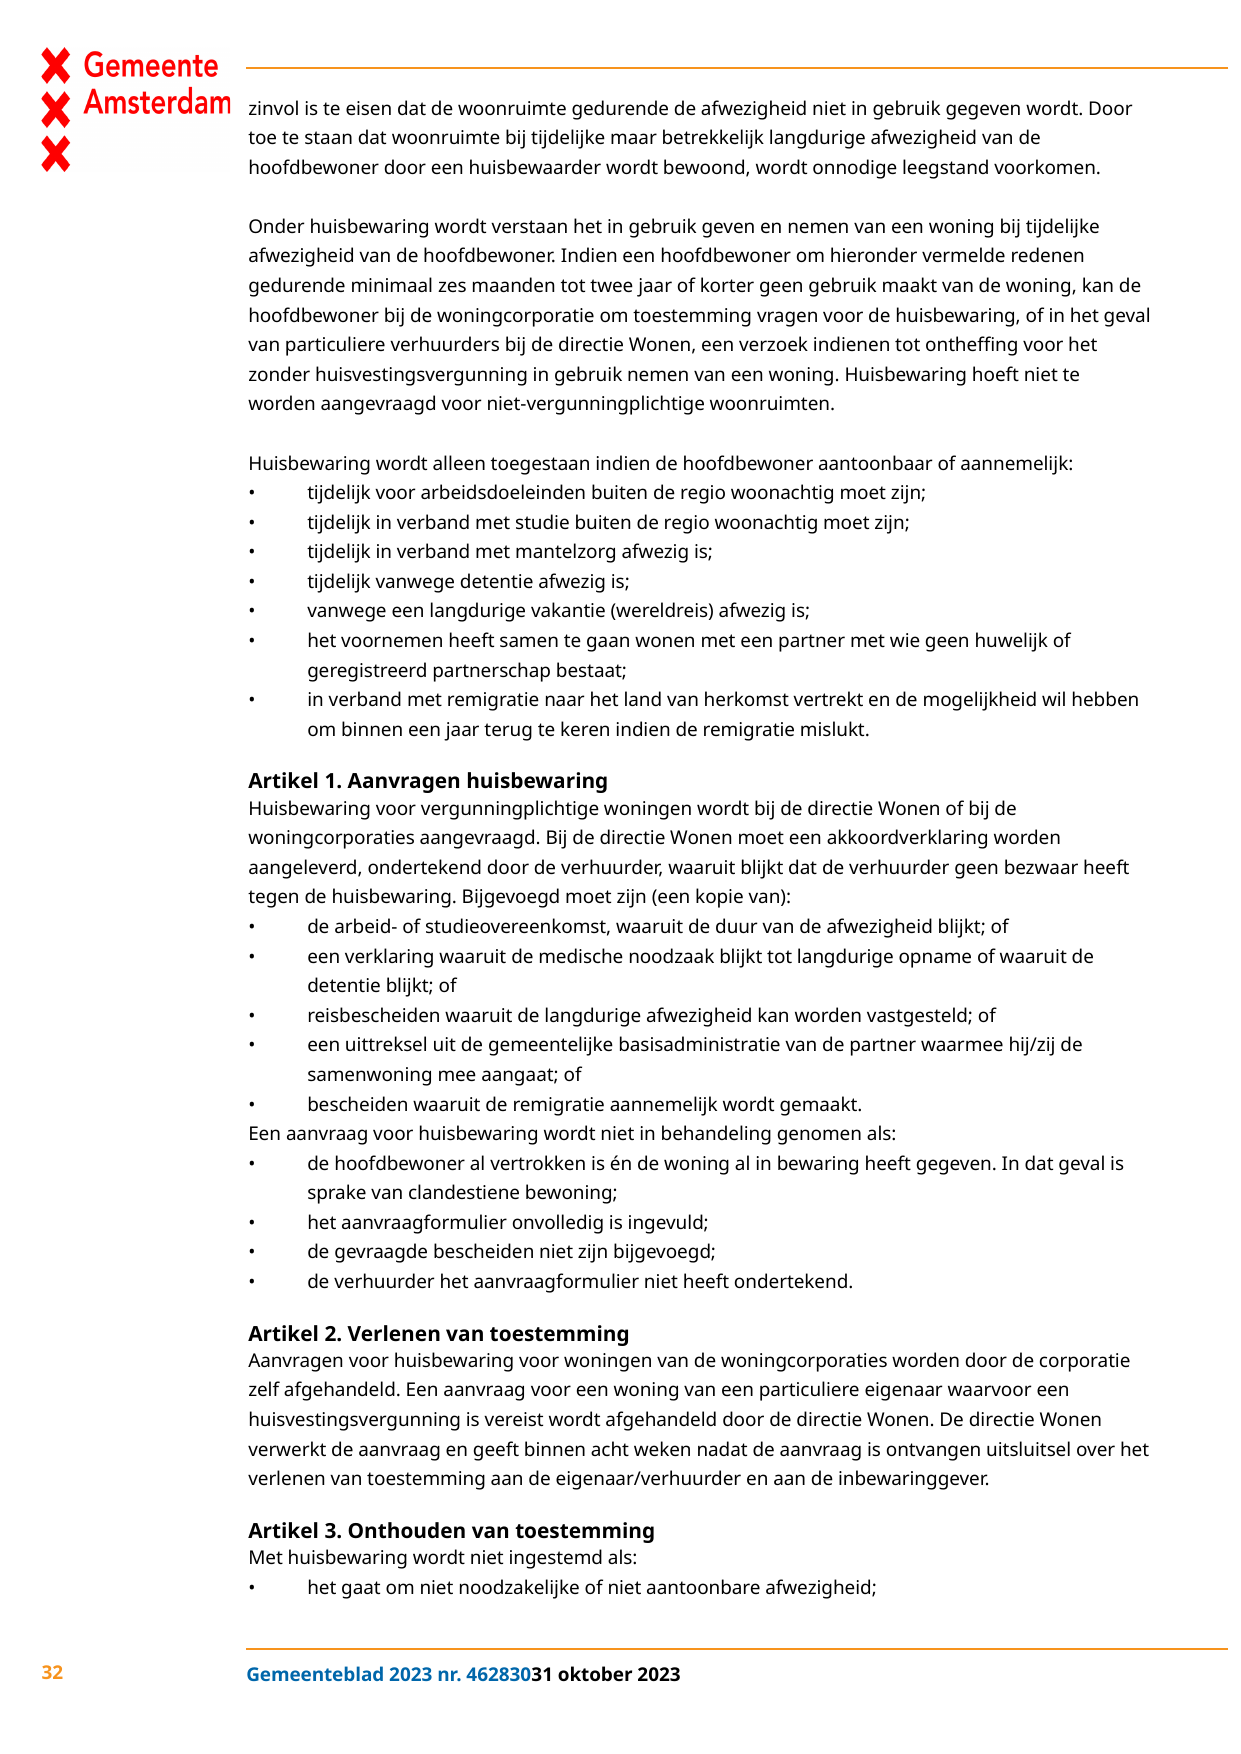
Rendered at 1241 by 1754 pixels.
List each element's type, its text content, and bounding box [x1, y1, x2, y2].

list bescheiden waaruit de remigratie aannemelijk wordt gemaakt. [248, 1091, 1152, 1116]
list in verband met remigratie naar het land van herkomst vertrekt en de mogelijkheid wil hebben om binnen een jaar terug te keren indien de remigratie mislukt. [248, 686, 1152, 742]
list de verhuurder het aanvraagformulier niet heeft ondertekend. [248, 1268, 1152, 1294]
list tijdelijk in verband met mantelzorg afwezig is; [248, 538, 1152, 564]
list reisbescheiden waaruit de langdurige afwezigheid kan worden vastgesteld; of [248, 1002, 1152, 1028]
list het gaat om niet noodzakelijke of niet aantoonbare afwezigheid; [248, 1574, 1152, 1599]
text Huisbewaring voor vergunningplichtige woningen wordt bij de directie Wonen of bij de woningcorporaties aangevraagd. Bij de directie Wonen moet een akkoordverklaring worden aangeleverd, ondertekend door de verhuurder, waaruit blijkt dat de verhuurder geen bezwaar heeft tegen de huisbewaring. Bijgevoegd moet zijn (een kopie van): [248, 795, 1152, 909]
list het voornemen heeft samen te gaan wonen met een partner met wie geen huwelijk of geregistreerd partnerschap bestaat; [248, 627, 1152, 683]
list de arbeid- of studieovereenkomst, waaruit de duur van de afwezigheid blijkt; of [248, 913, 1152, 939]
picture [41, 47, 231, 172]
list tijdelijk in verband met studie buiten de regio woonachtig moet zijn; [248, 509, 1152, 535]
list de gevraagde bescheiden niet zijn bijgevoegd; [248, 1239, 1152, 1264]
list het aanvraagformulier onvolledig is ingevuld; [248, 1209, 1152, 1235]
text Een aanvraag voor huisbewaring wordt niet in behandeling genomen als: [248, 1120, 1152, 1146]
list vanwege een langdurige vakantie (wereldreis) afwezig is; [248, 598, 1152, 623]
text Met huisbewaring wordt niet ingestemd als: [248, 1544, 1152, 1570]
text Artikel 1. Aanvragen huisbewaring [248, 766, 1152, 795]
text Artikel 3. Onthouden van toestemming [248, 1516, 1152, 1544]
list een verklaring waaruit de medische noodzaak blijkt tot langdurige opname of waaruit de detentie blijkt; of [248, 943, 1152, 998]
list de hoofdbewoner al vertrokken is én de woning al in bewaring heeft gegeven. In dat geval is sprake van clandestiene bewoning; [248, 1150, 1152, 1205]
list tijdelijk vanwege detentie afwezig is; [248, 568, 1152, 594]
list een uittreksel uit de gemeentelijke basisadministratie van de partner waarmee hij/zij de samenwoning mee aangaat; of [248, 1032, 1152, 1087]
text Huisbewaring wordt alleen toegestaan indien de hoofdbewoner aantoonbaar of aannemelijk: [248, 450, 1152, 476]
list tijdelijk voor arbeidsdoeleinden buiten de regio woonachtig moet zijn; [248, 479, 1152, 505]
text zinvol is te eisen dat de woonruimte gedurende de afwezigheid niet in gebruik gegeven wordt. Door toe te staan dat woonruimte bij tijdelijke maar betrekkelijk langdurige afwezigheid van de hoofdbewoner door een huisbewaarder wordt bewoond, wordt onnodige leegstand voorkomen. [248, 95, 1152, 180]
text Onder huisbewaring wordt verstaan het in gebruik geven en nemen van een woning bij tijdelijke afwezigheid van de hoofdbewoner. Indien een hoofdbewoner om hieronder vermelde redenen gedurende minimaal zes maanden tot twee jaar of korter geen gebruik maakt van de woning, kan de hoofdbewoner bij de woningcorporatie om toestemming vragen voor de huisbewaring, of in het geval van particuliere verhuurders bij de directie Wonen, een verzoek indienen tot ontheffing voor het zonder huisvestingsvergunning in gebruik nemen van een woning. Huisbewaring hoeft niet te worden aangevraagd voor niet-vergunningplichtige woonruimten. [248, 213, 1152, 416]
text Artikel 2. Verlenen van toestemming [248, 1319, 1152, 1347]
text Aanvragen voor huisbewaring voor woningen van de woningcorporaties worden door de corporatie zelf afgehandeld. Een aanvraag voor een woning van een particuliere eigenaar waarvoor een huisvestingsvergunning is vereist wordt afgehandeld door de directie Wonen. De directie Wonen verwerkt de aanvraag en geeft binnen acht weken nadat de aanvraag is ontvangen uitsluitsel over het verlenen van toestemming aan de eigenaar/verhuurder en aan de inbewaringgever. [248, 1347, 1152, 1491]
